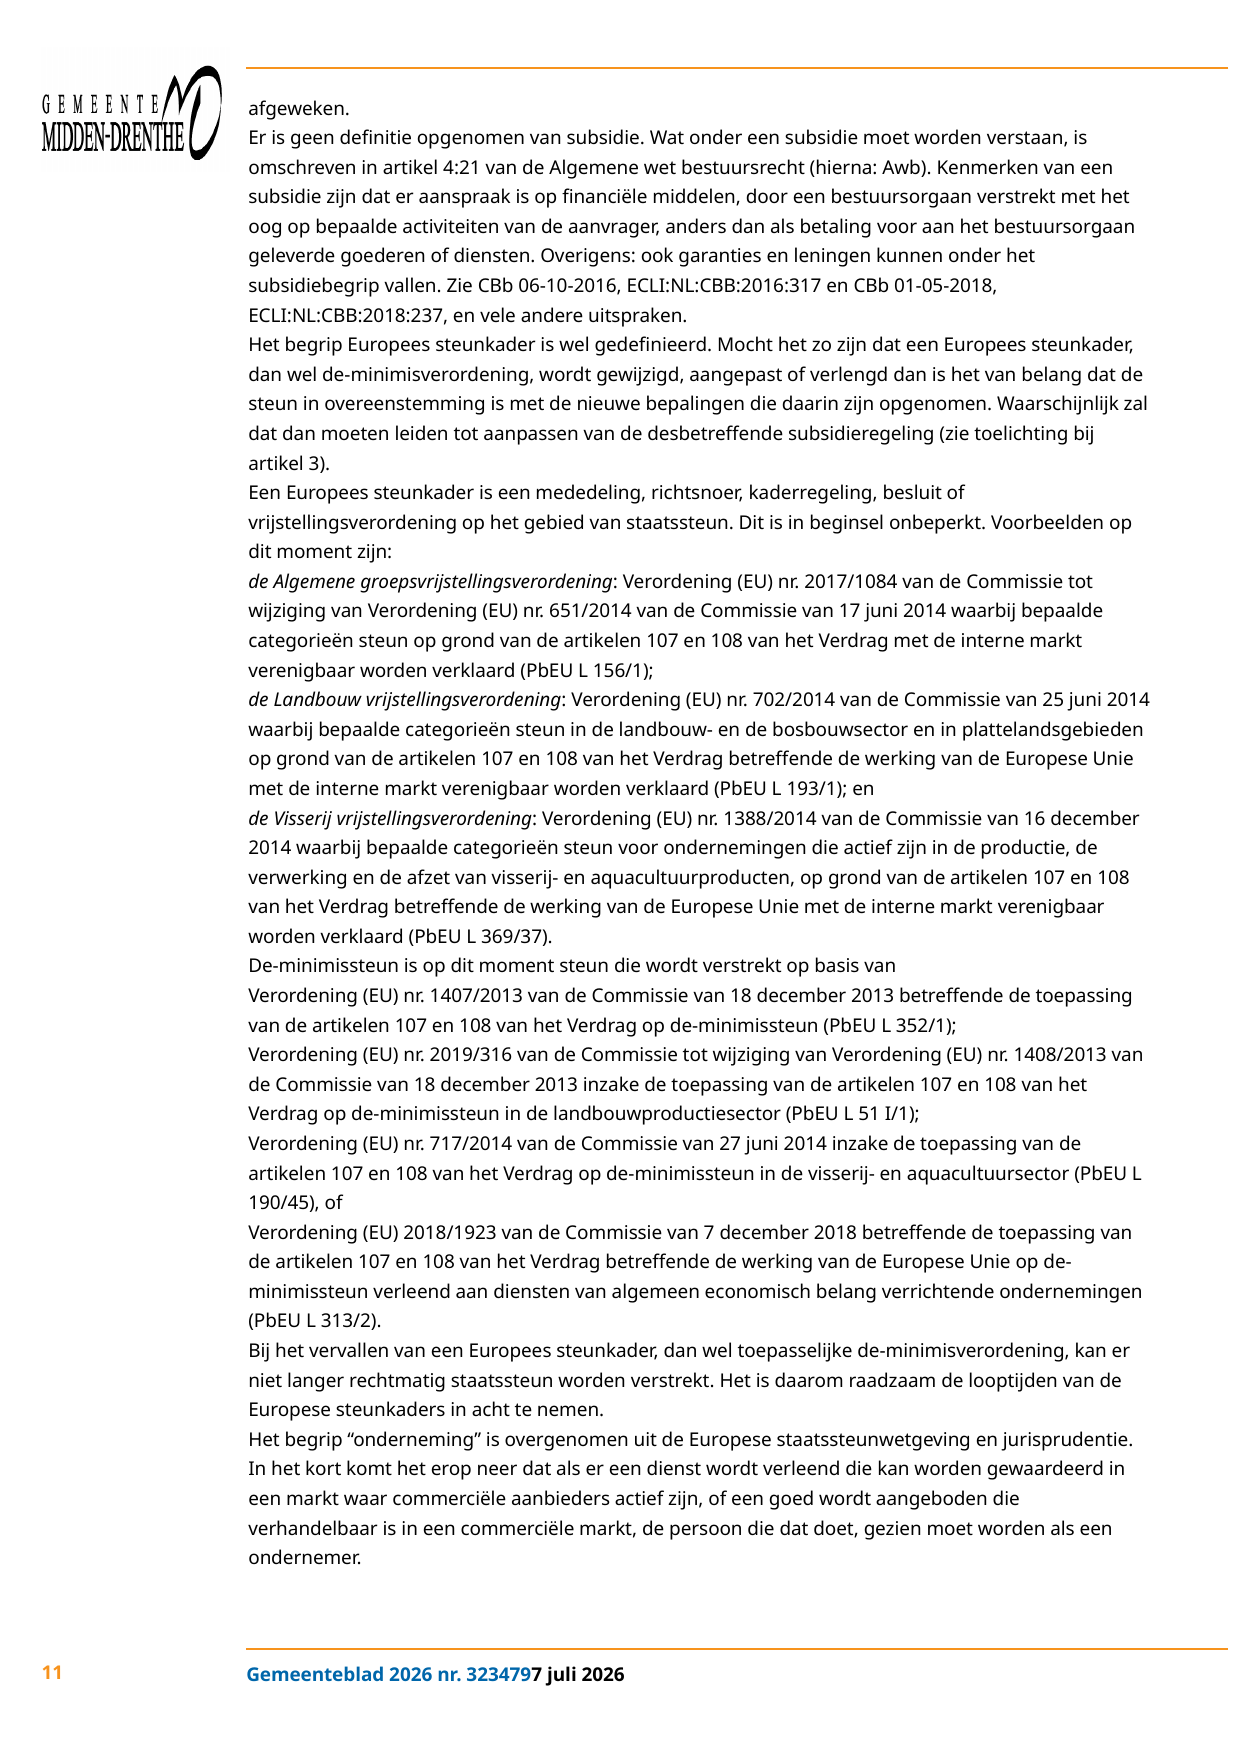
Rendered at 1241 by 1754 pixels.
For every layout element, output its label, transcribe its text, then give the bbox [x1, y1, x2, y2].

text de Algemene groepsvrijstellingsverordening: Verordening (EU) nr. 2017/1084 van de Commissie tot wijziging van Verordening (EU) nr. 651/2014 van de Commissie van 17 juni 2014 waarbij bepaalde categorieën steun op grond van de artikelen 107 en 108 van het Verdrag met de interne markt verenigbaar worden verklaard (PbEU L 156/1); [248, 568, 1152, 683]
text Het begrip “onderneming” is overgenomen uit de Europese staatssteunwetgeving en jurisprudentie. In het kort komt het erop neer dat als er een dienst wordt verleend die kan worden gewaardeerd in een markt waar commerciële aanbieders actief zijn, of een goed wordt aangeboden die verhandelbaar is in een commerciële markt, de persoon die dat doet, gezien moet worden als een ondernemer. [248, 1426, 1152, 1570]
text Verordening (EU) nr. 1407/2013 van de Commissie van 18 december 2013 betreffende de toepassing van de artikelen 107 en 108 van het Verdrag op de-minimissteun (PbEU L 352/1); [248, 982, 1152, 1038]
text afgeweken. [248, 95, 1152, 121]
text Het begrip Europees steunkader is wel gedefinieerd. Mocht het zo zijn dat een Europees steunkader, dan wel de-minimisverordening, wordt gewijzigd, aangepast of verlengd dan is het van belang dat de steun in overeenstemming is met de nieuwe bepalingen die daarin zijn opgenomen. Waarschijnlijk zal dat dan moeten leiden tot aanpassen van de desbetreffende subsidieregeling (zie toelichting bij artikel 3). [248, 331, 1152, 476]
text de Visserij vrijstellingsverordening: Verordening (EU) nr. 1388/2014 van de Commissie van 16 december 2014 waarbij bepaalde categorieën steun voor ondernemingen die actief zijn in de productie, de verwerking en de afzet van visserij- en aquacultuurproducten, op grond van de artikelen 107 en 108 van het Verdrag betreffende de werking van de Europese Unie met de interne markt verenigbaar worden verklaard (PbEU L 369/37). [248, 805, 1152, 949]
text Een Europees steunkader is een mededeling, richtsnoer, kaderregeling, besluit of vrijstellingsverordening op het gebied van staatssteun. Dit is in beginsel onbeperkt. Voorbeelden op dit moment zijn: [248, 479, 1152, 564]
text Er is geen definitie opgenomen van subsidie. Wat onder een subsidie moet worden verstaan, is omschreven in artikel 4:21 van de Algemene wet bestuursrecht (hierna: Awb). Kenmerken van een subsidie zijn dat er aanspraak is op financiële middelen, door een bestuursorgaan verstrekt met het oog op bepaalde activiteiten van de aanvrager, anders dan als betaling voor aan het bestuursorgaan geleverde goederen of diensten. Overigens: ook garanties en leningen kunnen onder het subsidiebegrip vallen. Zie CBb 06-10-2016, ECLI:NL:CBB:2016:317 en CBb 01-05-2018, ECLI:NL:CBB:2018:237, en vele andere uitspraken. [248, 124, 1152, 328]
text Verordening (EU) nr. 2019/316 van de Commissie tot wijziging van Verordening (EU) nr. 1408/2013 van de Commissie van 18 december 2013 inzake de toepassing van de artikelen 107 en 108 van het Verdrag op de-minimissteun in de landbouwproductiesector (PbEU L 51 I/1); [248, 1041, 1152, 1126]
text de Landbouw vrijstellingsverordening: Verordening (EU) nr. 702/2014 van de Commissie van 25 juni 2014 waarbij bepaalde categorieën steun in de landbouw- en de bosbouwsector en in plattelandsgebieden op grond van de artikelen 107 en 108 van het Verdrag betreffende de werking van de Europese Unie met de interne markt verenigbaar worden verklaard (PbEU L 193/1); en [248, 686, 1152, 801]
text Verordening (EU) nr. 717/2014 van de Commissie van 27 juni 2014 inzake de toepassing van de artikelen 107 en 108 van het Verdrag op de-minimissteun in de visserij- en aquacultuursector (PbEU L 190/45), of [248, 1130, 1152, 1215]
text Bij het vervallen van een Europees steunkader, dan wel toepasselijke de-minimisverordening, kan er niet langer rechtmatig staatssteun worden verstrekt. Het is daarom raadzaam de looptijden van de Europese steunkaders in acht te nemen. [248, 1337, 1152, 1422]
picture [41, 47, 231, 172]
text Verordening (EU) 2018/1923 van de Commissie van 7 december 2018 betreffende de toepassing van de artikelen 107 en 108 van het Verdrag betreffende de werking van de Europese Unie op de-minimissteun verleend aan diensten van algemeen economisch belang verrichtende ondernemingen (PbEU L 313/2). [248, 1219, 1152, 1333]
text De-minimissteun is op dit moment steun die wordt verstrekt op basis van [248, 953, 1152, 978]
